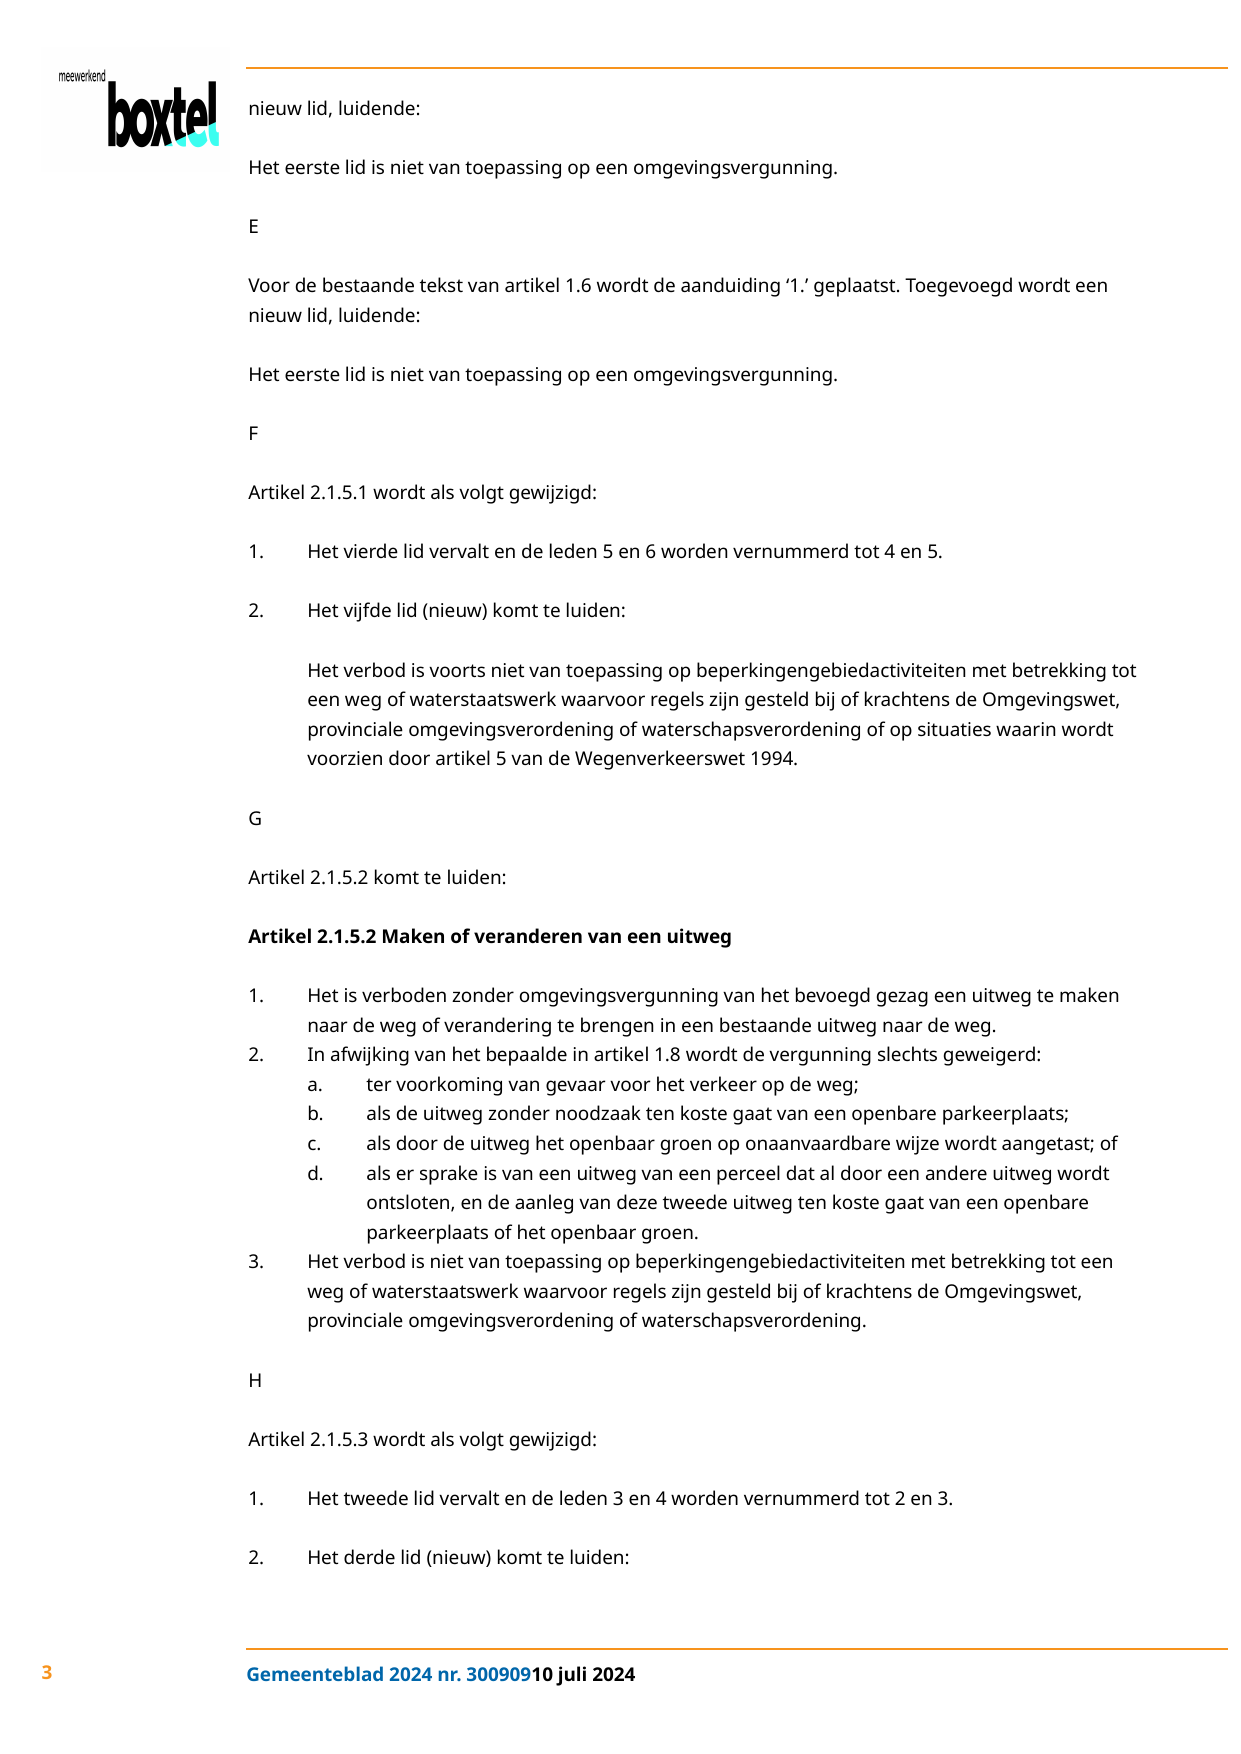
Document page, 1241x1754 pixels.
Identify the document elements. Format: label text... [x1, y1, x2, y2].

text Het eerste lid is niet van toepassing op een omgevingsvergunning. [248, 361, 1152, 387]
text nieuw lid, luidende: [248, 95, 1152, 121]
text E [248, 213, 1152, 239]
list Het vierde lid vervalt en de leden 5 en 6 worden vernummerd tot 4 en 5. [248, 538, 1152, 564]
list Het derde lid (nieuw) komt te luiden: [248, 1544, 1152, 1570]
list ter voorkoming van gevaar voor het verkeer op de weg; [307, 1071, 1152, 1097]
text Artikel 2.1.5.2 Maken of veranderen van een uitweg [248, 923, 1152, 949]
list Het is verboden zonder omgevingsvergunning van het bevoegd gezag een uitweg te maken naar de weg of verandering te brengen in een bestaande uitweg naar de weg. [248, 982, 1152, 1038]
text G [248, 805, 1152, 831]
list als de uitweg zonder noodzaak ten koste gaat van een openbare parkeerplaats; [307, 1101, 1152, 1126]
list als er sprake is van een uitweg van een perceel dat al door een andere uitweg wordt ontsloten, en de aanleg van deze tweede uitweg ten koste gaat van een openbare parkeerplaats of het openbaar groen. [307, 1160, 1152, 1245]
list In afwijking van het bepaalde in artikel 1.8 wordt de vergunning slechts geweigerd: [248, 1041, 1152, 1067]
text Artikel 2.1.5.3 wordt als volgt gewijzigd: [248, 1426, 1152, 1452]
list Het verbod is niet van toepassing op beperkingengebiedactiviteiten met betrekking tot een weg of waterstaatswerk waarvoor regels zijn gesteld bij of krachtens de Omgevingswet, provinciale omgevingsverordening of waterschapsverordening. [248, 1248, 1152, 1333]
text Het eerste lid is niet van toepassing op een omgevingsvergunning. [248, 154, 1152, 180]
text H [248, 1367, 1152, 1393]
text Artikel 2.1.5.1 wordt als volgt gewijzigd: [248, 479, 1152, 505]
list als door de uitweg het openbaar groen op onaanvaardbare wijze wordt aangetast; of [307, 1130, 1152, 1156]
text Voor de bestaande tekst van artikel 1.6 wordt de aanduiding ‘1.’ geplaatst. Toegevoegd wordt een nieuw lid, luidende: [248, 272, 1152, 328]
text Artikel 2.1.5.2 komt te luiden: [248, 864, 1152, 890]
text F [248, 420, 1152, 446]
picture [41, 47, 231, 172]
list Het vijfde lid (nieuw) komt te luiden: [248, 598, 1152, 623]
list Het verbod is voorts niet van toepassing op beperkingengebiedactiviteiten met betrekking tot een weg of waterstaatswerk waarvoor regels zijn gesteld bij of krachtens de Omgevingswet, provinciale omgevingsverordening of waterschapsverordening of op situaties waarin wordt voorzien door artikel 5 van de Wegenverkeerswet 1994. [248, 657, 1152, 771]
list Het tweede lid vervalt en de leden 3 en 4 worden vernummerd tot 2 en 3. [248, 1485, 1152, 1511]
